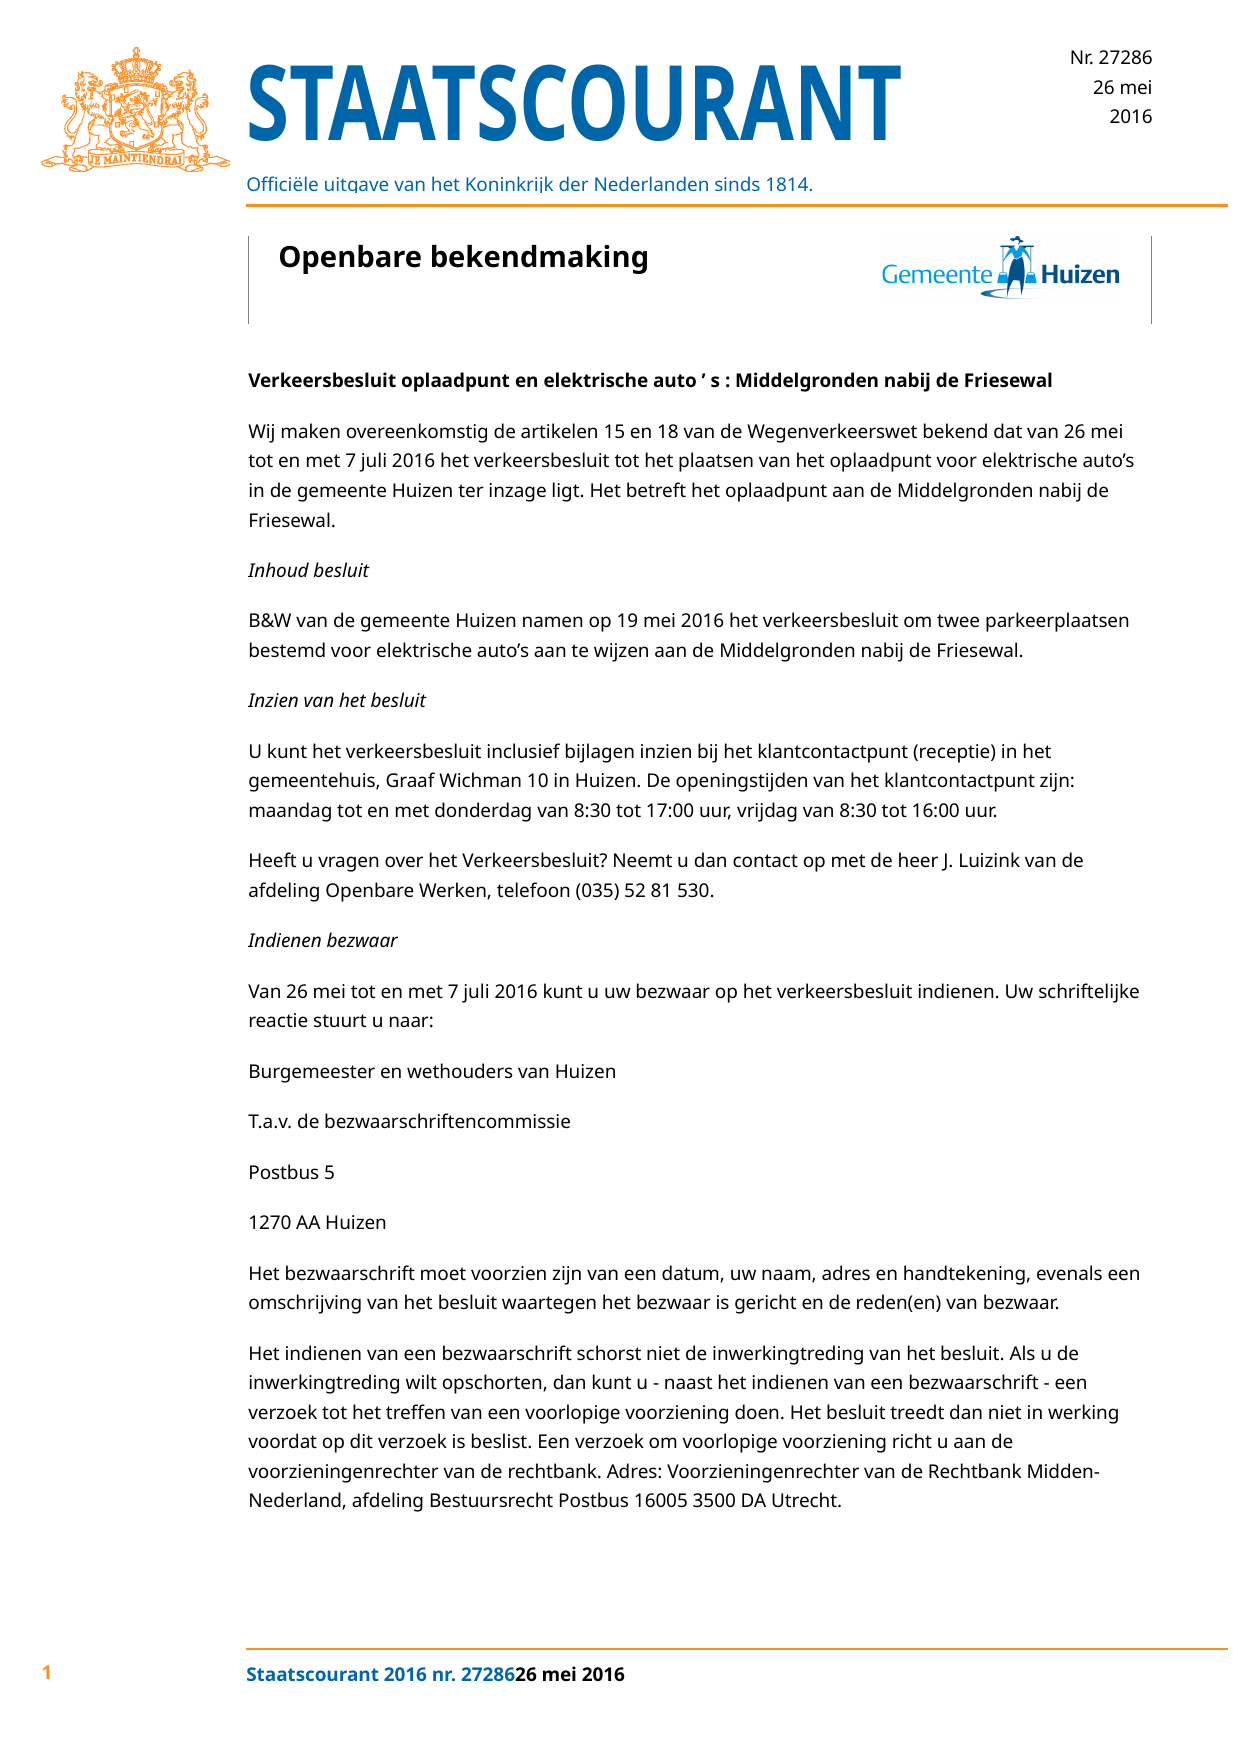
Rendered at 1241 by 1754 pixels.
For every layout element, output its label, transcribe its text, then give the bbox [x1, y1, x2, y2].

text Burgemeester en wethouders van Huizen [248, 1058, 1152, 1084]
text Het indienen van een bezwaarschrift schorst niet de inwerkingtreding van het besluit. Als u de inwerkingtreding wilt opschorten, dan kunt u - naast het indienen van een bezwaarschrift - een verzoek tot het treffen van een voorlopige voorziening doen. Het besluit treedt dan niet in werking voordat op dit verzoek is beslist. Een verzoek om voorlopige voorziening richt u aan de voorzieningenrechter van de rechtbank. Adres: Voorzieningenrechter van de Rechtbank Midden-Nederland, afdeling Bestuursrecht Postbus 16005 3500 DA Utrecht. [248, 1340, 1152, 1513]
text B&W van de gemeente Huizen namen op 19 mei 2016 het verkeersbesluit om twee parkeerplaatsen bestemd voor elektrische auto’s aan te wijzen aan de Middelgronden nabij de Friesewal. [248, 608, 1152, 663]
text Heeft u vragen over het Verkeersbesluit? Neemt u dan contact op met de heer J. Luizink van de afdeling Openbare Werken, telefoon (035) 52 81 530. [248, 848, 1152, 903]
text Het bezwaarschrift moet voorzien zijn van een datum, uw naam, adres en handtekening, evenals een omschrijving van het besluit waartegen het bezwaar is gericht en de reden(en) van bezwaar. [248, 1260, 1152, 1315]
text T.a.v. de bezwaarschriftencommissie [248, 1108, 1152, 1134]
text Verkeersbesluit oplaadpunt en elektrische auto ’ s : Middelgronden nabij de Friesewal [248, 368, 1152, 393]
text Indienen bezwaar [248, 928, 1152, 953]
table_header [850, 236, 1151, 324]
picture [882, 236, 1119, 299]
text Wij maken overeenkomstig de artikelen 15 en 18 van de Wegenverkeerswet bekend dat van 26 mei tot en met 7 juli 2016 het verkeersbesluit tot het plaatsen van het oplaadpunt voor elektrische auto’s in de gemeente Huizen ter inzage ligt. Het betreft het oplaadpunt aan de Middelgronden nabij de Friesewal. [248, 418, 1152, 533]
table_header Openbare bekendmaking [249, 236, 850, 324]
text Postbus 5 [248, 1159, 1152, 1185]
text Inzien van het besluit [248, 688, 1152, 713]
text 1270 AA Huizen [248, 1209, 1152, 1235]
text U kunt het verkeersbesluit inclusief bijlagen inzien bij het klantcontactpunt (receptie) in het gemeentehuis, Graaf Wichman 10 in Huizen. De openingstijden van het klantcontactpunt zijn: maandag tot en met donderdag van 8:30 tot 17:00 uur, vrijdag van 8:30 tot 16:00 uur. [248, 738, 1152, 823]
text Inhoud besluit [248, 557, 1152, 583]
picture [41, 47, 231, 172]
text Van 26 mei tot en met 7 juli 2016 kunt u uw bezwaar op het verkeersbesluit indienen. Uw schriftelijke reactie stuurt u naar: [248, 978, 1152, 1033]
